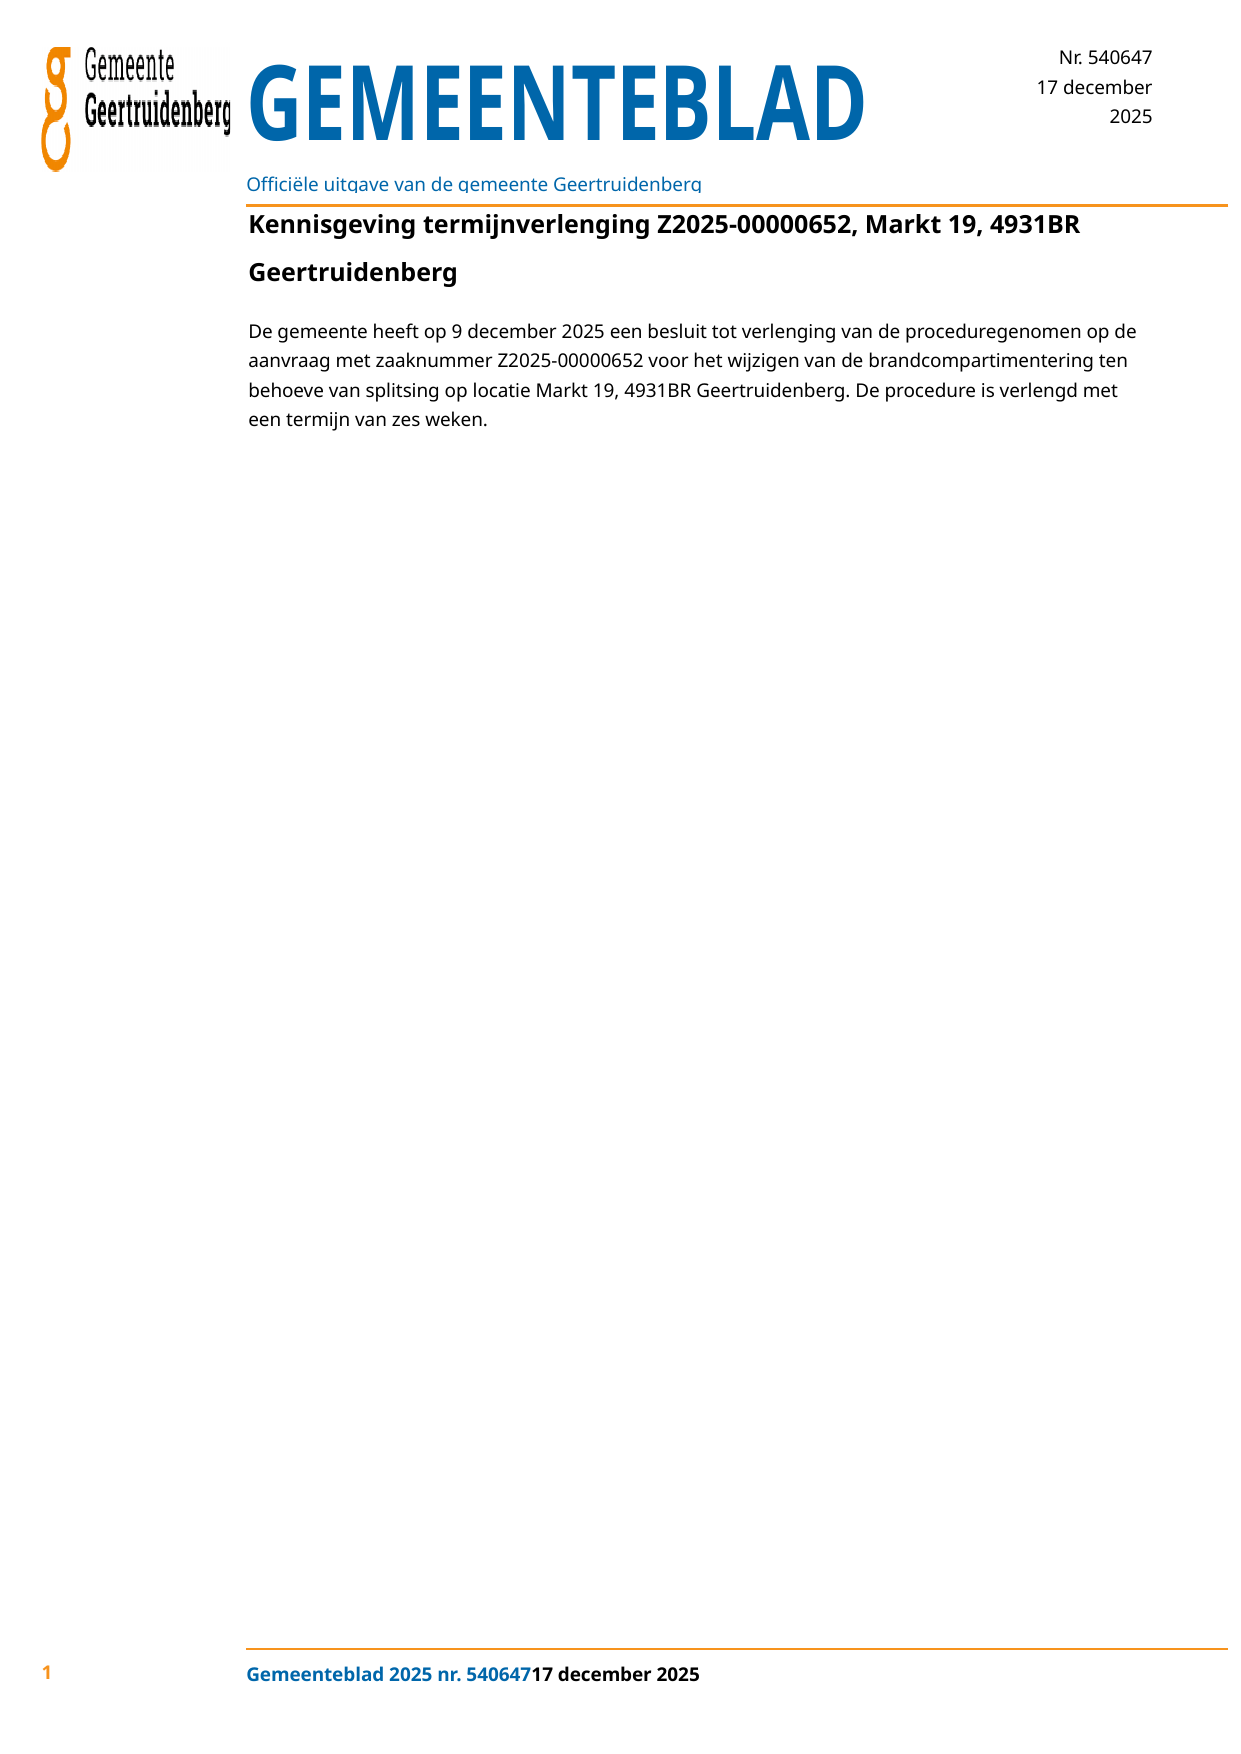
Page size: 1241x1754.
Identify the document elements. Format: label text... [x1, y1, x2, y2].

text De gemeente heeft op 9 december 2025 een besluit tot verlenging van de proceduregenomen op de aanvraag met zaaknummer Z2025-00000652 voor het wijzigen van de brandcompartimentering ten behoeve van splitsing op locatie Markt 19, 4931BR Geertruidenberg. De procedure is verlengd met een termijn van zes weken. [248, 318, 1152, 432]
picture [41, 47, 231, 172]
text Kennisgeving termijnverlenging Z2025-00000652, Markt 19, 4931BR Geertruidenberg [248, 207, 1152, 288]
